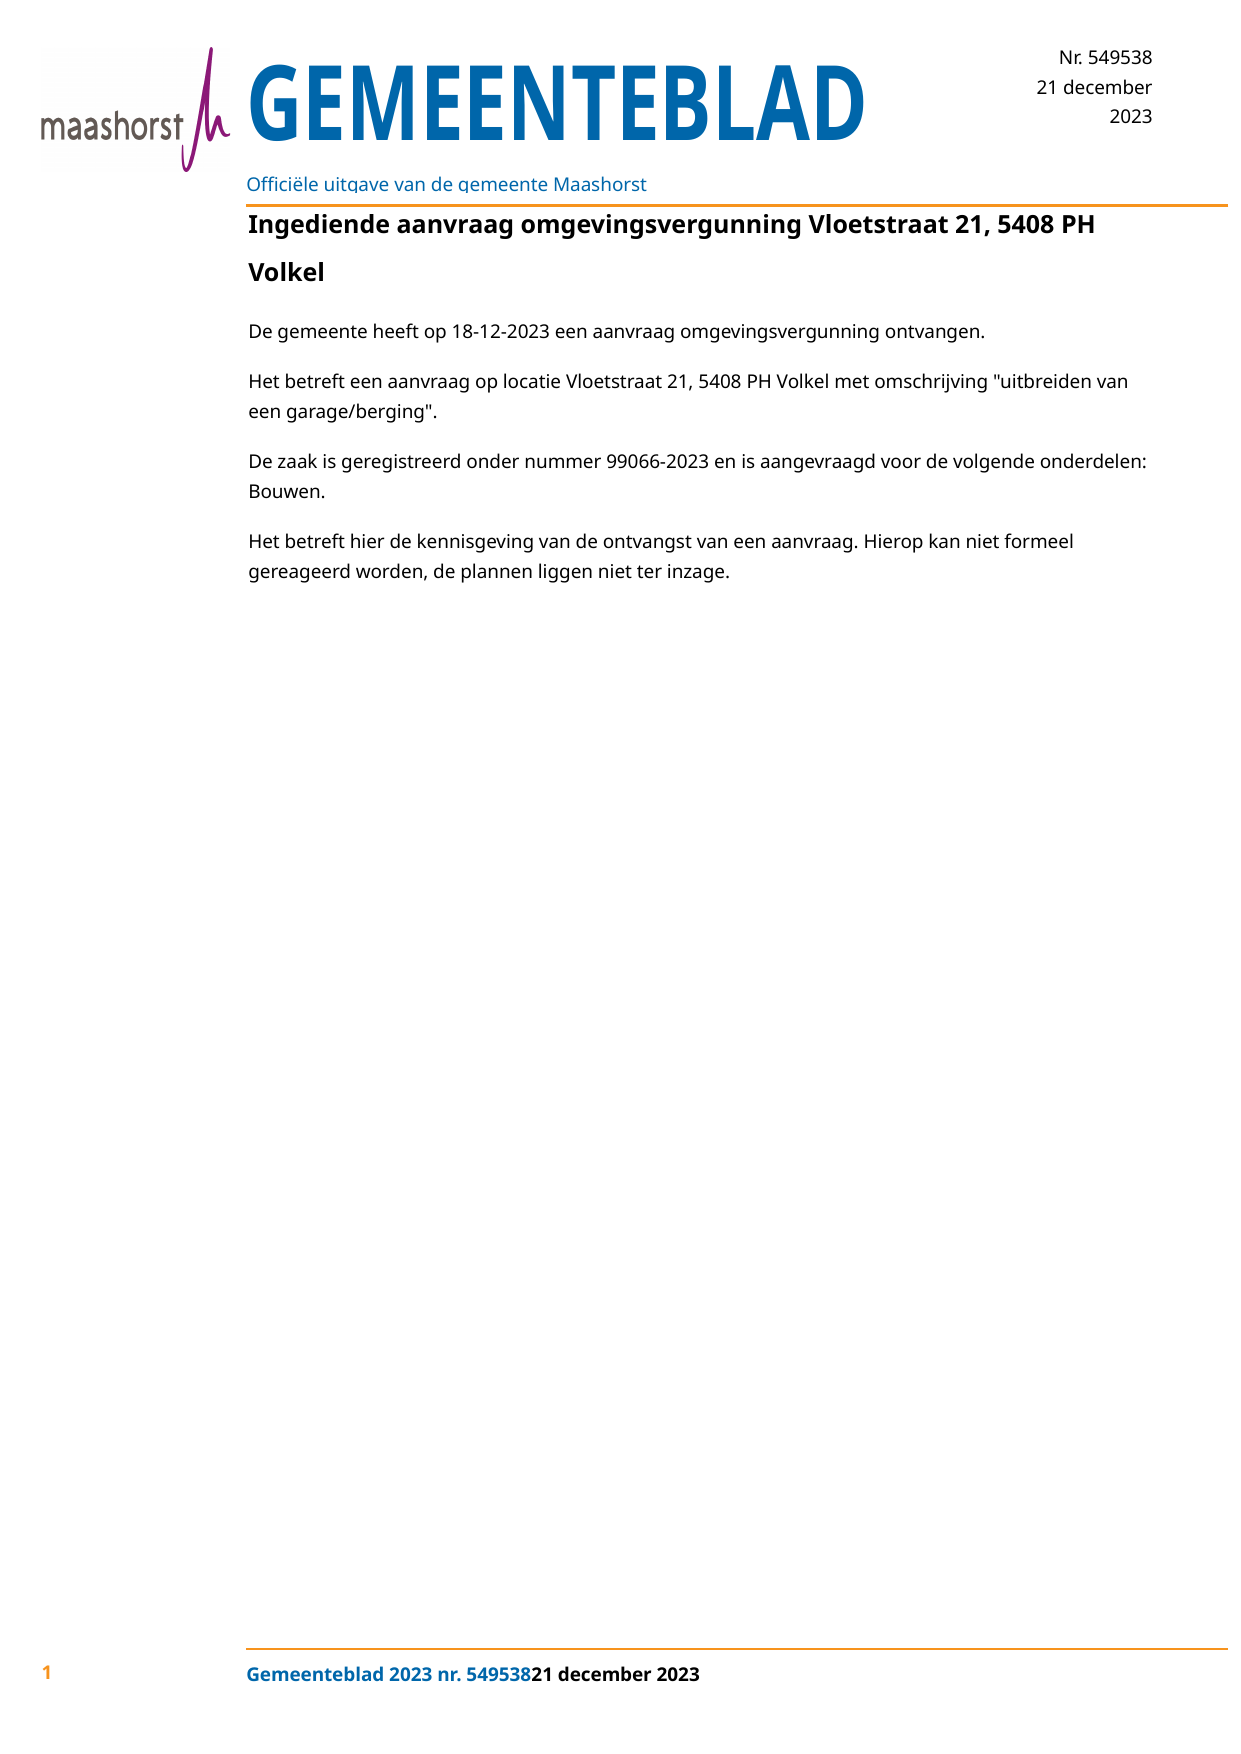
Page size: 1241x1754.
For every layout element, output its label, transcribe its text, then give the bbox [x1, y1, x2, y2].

text Het betreft een aanvraag op locatie Vloetstraat 21, 5408 PH Volkel met omschrijving "uitbreiden van een garage/berging". [248, 368, 1152, 424]
text De gemeente heeft op 18-12-2023 een aanvraag omgevingsvergunning ontvangen. [248, 318, 1152, 344]
text De zaak is geregistreerd onder nummer 99066-2023 en is aangevraagd voor de volgende onderdelen: Bouwen. [248, 448, 1152, 504]
picture [41, 47, 231, 172]
text Ingediende aanvraag omgevingsvergunning Vloetstraat 21, 5408 PH Volkel [248, 207, 1152, 288]
text Het betreft hier de kennisgeving van de ontvangst van een aanvraag. Hierop kan niet formeel gereageerd worden, de plannen liggen niet ter inzage. [248, 528, 1152, 584]
